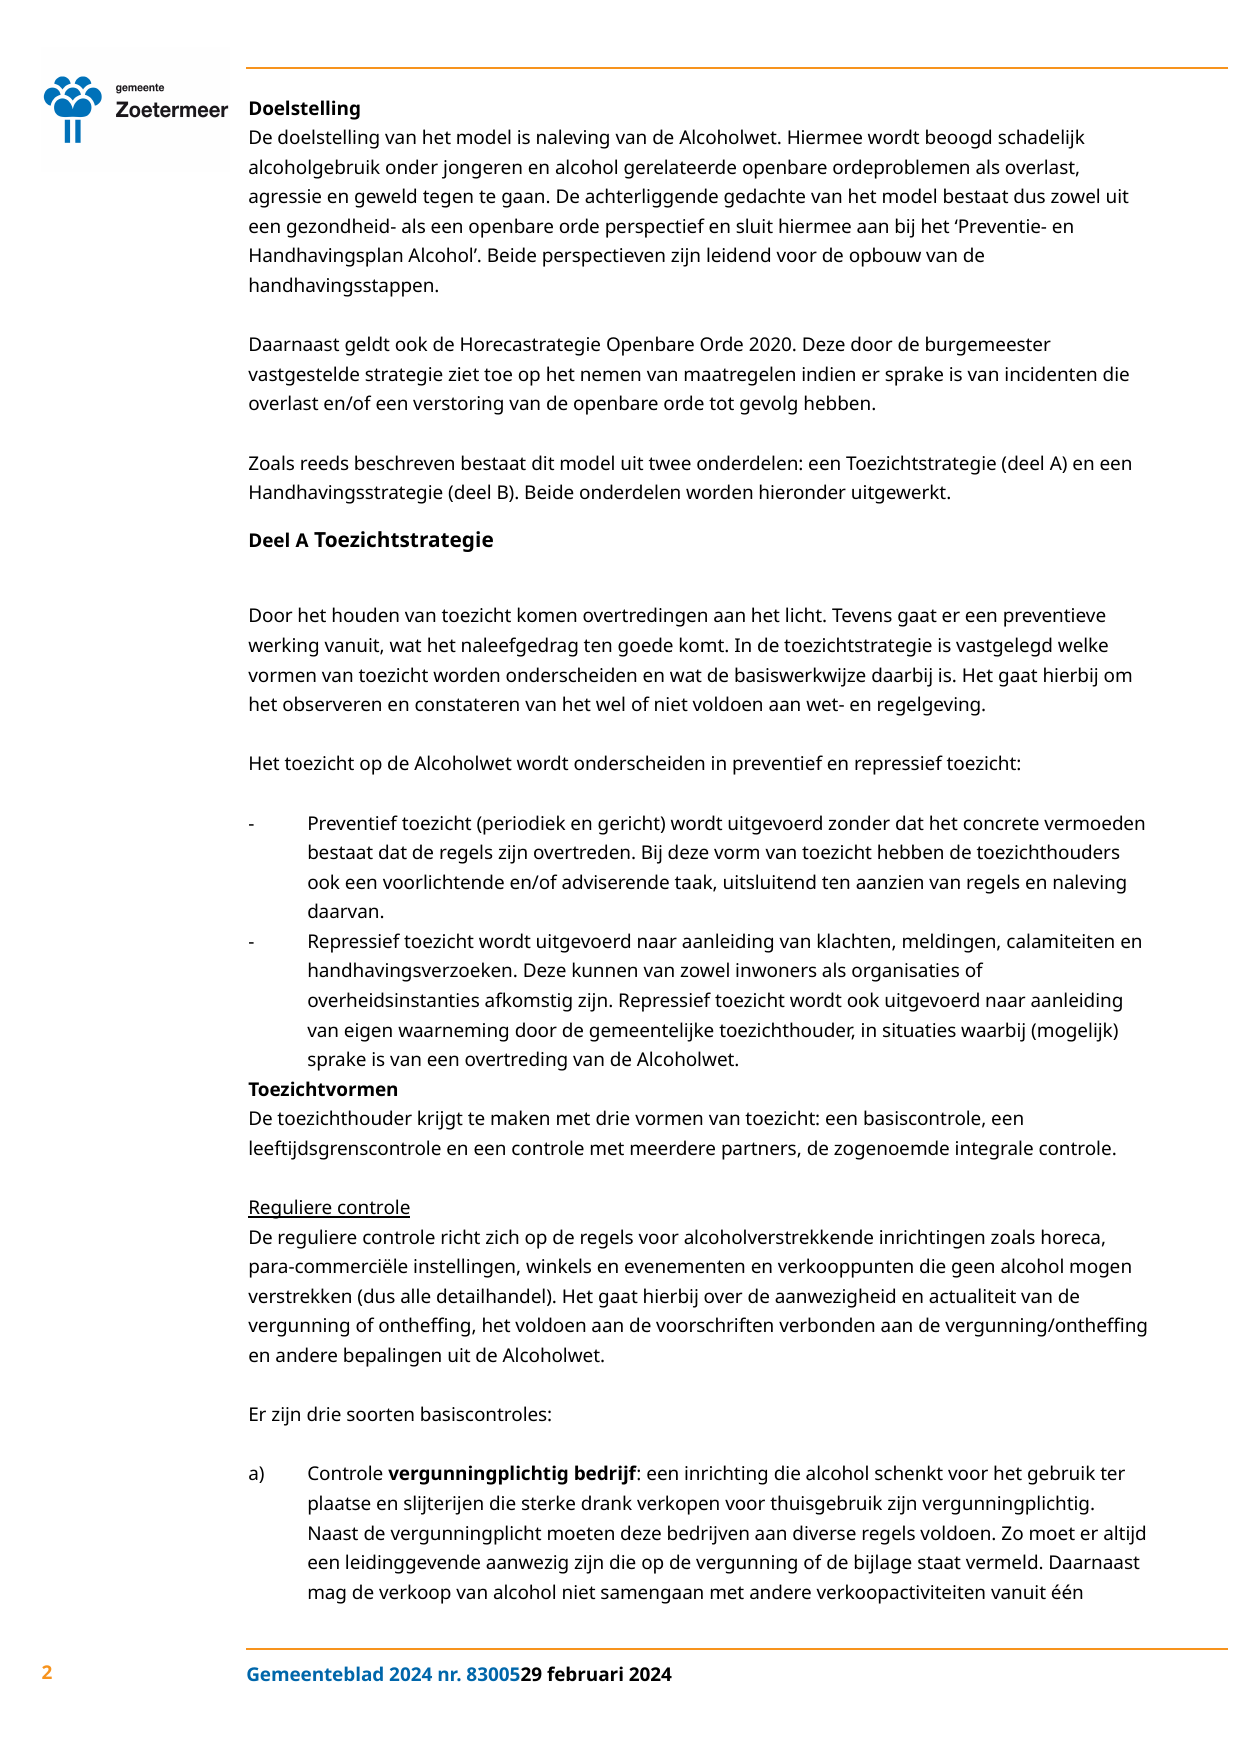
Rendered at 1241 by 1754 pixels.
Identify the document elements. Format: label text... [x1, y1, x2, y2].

text De doelstelling van het model is naleving van de Alcoholwet. Hiermee wordt beoogd schadelijk alcoholgebruik onder jongeren en alcohol gerelateerde openbare ordeproblemen als overlast, agressie en geweld tegen te gaan. De achterliggende gedachte van het model bestaat dus zowel uit een gezondheid- als een openbare orde perspectief en sluit hiermee aan bij het ‘Preventie- en Handhavingsplan Alcohol’. Beide perspectieven zijn leidend voor de opbouw van de handhavingsstappen. [248, 124, 1152, 298]
text Er zijn drie soorten basiscontroles: [248, 1401, 1152, 1427]
list Repressief toezicht wordt uitgevoerd naar aanleiding van klachten, meldingen, calamiteiten en handhavingsverzoeken. Deze kunnen van zowel inwoners als organisaties of overheidsinstanties afkomstig zijn. Repressief toezicht wordt ook uitgevoerd naar aanleiding van eigen waarneming door de gemeentelijke toezichthouder, in situaties waarbij (mogelijk) sprake is van een overtreding van de Alcoholwet. [248, 928, 1152, 1072]
text De reguliere controle richt zich op de regels voor alcoholverstrekkende inrichtingen zoals horeca, para-commerciële instellingen, winkels en evenementen en verkooppunten die geen alcohol mogen verstrekken (dus alle detailhandel). Het gaat hierbij over de aanwezigheid en actualiteit van de vergunning of ontheffing, het voldoen aan de voorschriften verbonden aan de vergunning/ontheffing en andere bepalingen uit de Alcoholwet. [248, 1224, 1152, 1368]
text Toezichtvormen [248, 1076, 1152, 1102]
list Controle vergunningplichtig bedrijf: een inrichting die alcohol schenkt voor het gebruik ter plaatse en slijterijen die sterke drank verkopen voor thuisgebruik zijn vergunningplichtig. Naast de vergunningplicht moeten deze bedrijven aan diverse regels voldoen. Zo moet er altijd een leidinggevende aanwezig zijn die op de vergunning of de bijlage staat vermeld. Daarnaast mag de verkoop van alcohol niet samengaan met andere verkoopactiviteiten vanuit één [248, 1461, 1152, 1605]
text Door het houden van toezicht komen overtredingen aan het licht. Tevens gaat er een preventieve werking vanuit, wat het naleefgedrag ten goede komt. In de toezichtstrategie is vastgelegd welke vormen van toezicht worden onderscheiden en wat de basiswerkwijze daarbij is. Het gaat hierbij om het observeren en constateren van het wel of niet voldoen aan wet- en regelgeving. [248, 603, 1152, 717]
text Daarnaast geldt ook de Horecastrategie Openbare Orde 2020. Deze door de burgemeester vastgestelde strategie ziet toe op het nemen van maatregelen indien er sprake is van incidenten die overlast en/of een verstoring van de openbare orde tot gevolg hebben. [248, 331, 1152, 416]
list Preventief toezicht (periodiek en gericht) wordt uitgevoerd zonder dat het concrete vermoeden bestaat dat de regels zijn overtreden. Bij deze vorm van toezicht hebben de toezichthouders ook een voorlichtende en/of adviserende taak, uitsluitend ten aanzien van regels en naleving daarvan. [248, 810, 1152, 924]
text Deel A Toezichtstrategie [248, 525, 1152, 553]
picture [41, 47, 231, 172]
text De toezichthouder krijgt te maken met drie vormen van toezicht: een basiscontrole, een leeftijdsgrenscontrole en een controle met meerdere partners, de zogenoemde integrale controle. [248, 1106, 1152, 1161]
text Het toezicht op de Alcoholwet wordt onderscheiden in preventief en repressief toezicht: [248, 751, 1152, 776]
text Zoals reeds beschreven bestaat dit model uit twee onderdelen: een Toezichtstrategie (deel A) en een Handhavingsstrategie (deel B). Beide onderdelen worden hieronder uitgewerkt. [248, 450, 1152, 505]
text Doelstelling [248, 95, 1152, 121]
text Reguliere controle [248, 1194, 1152, 1220]
